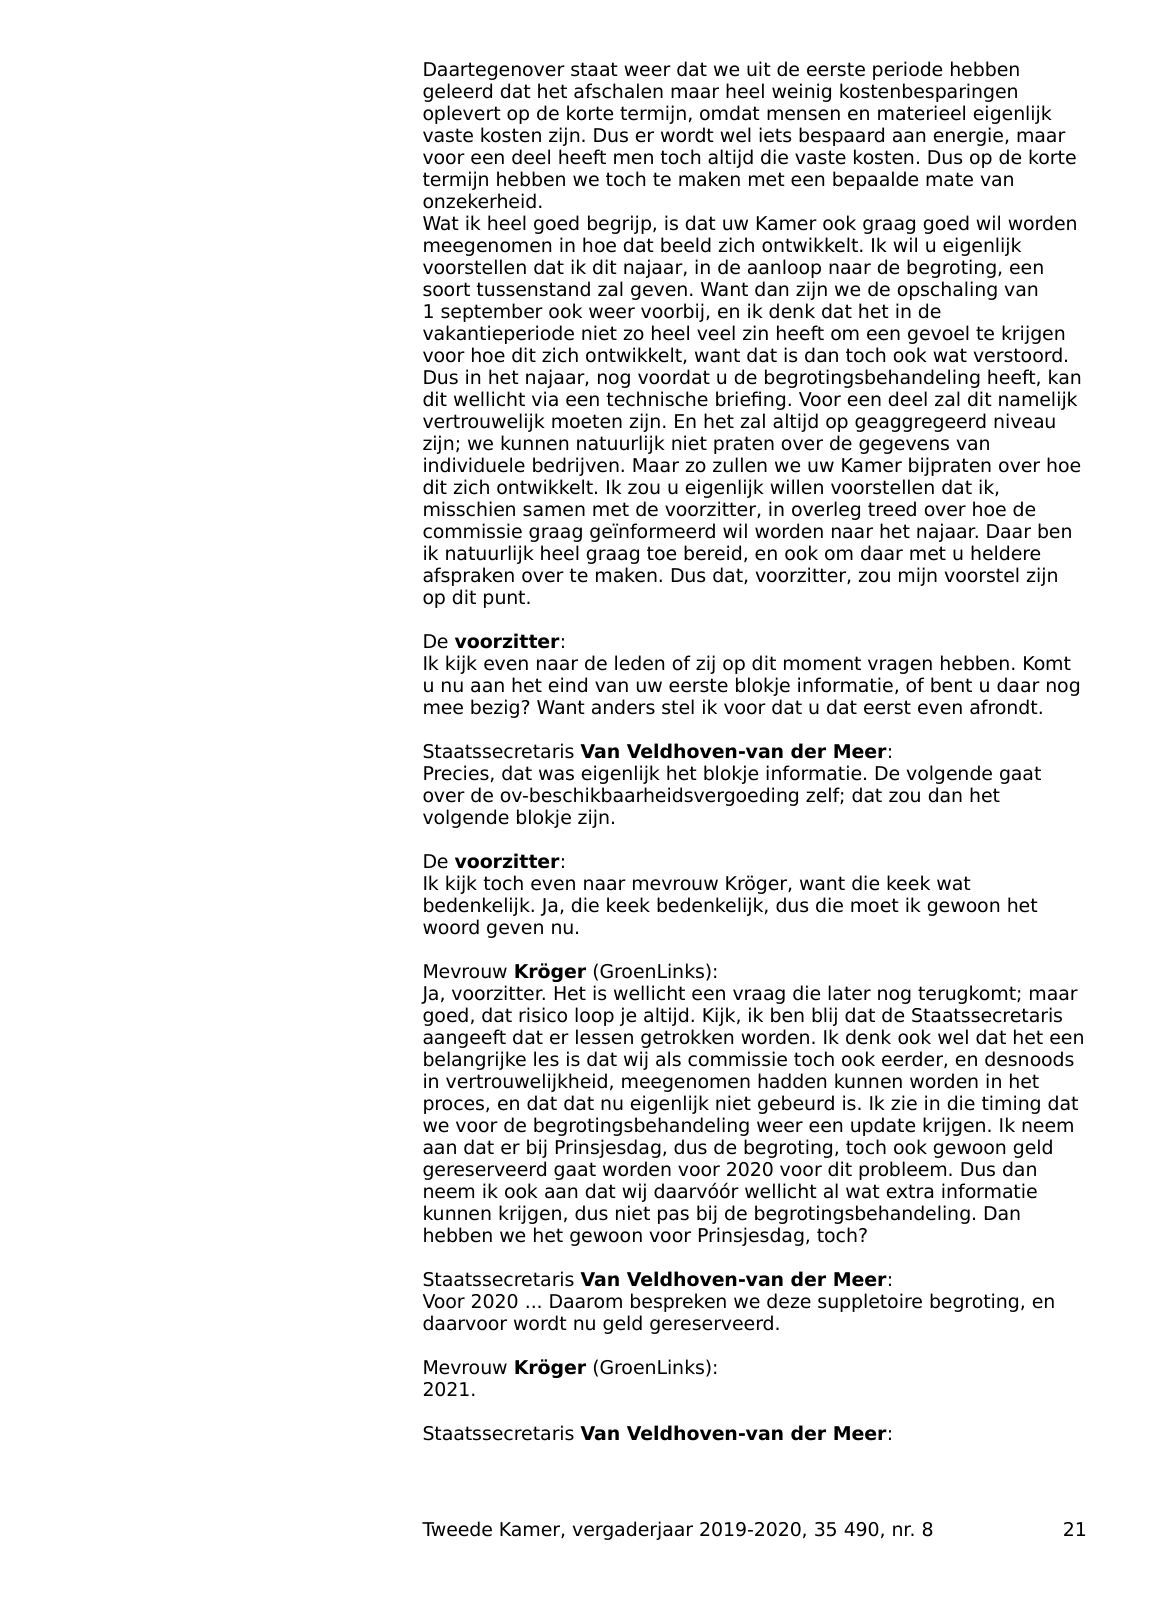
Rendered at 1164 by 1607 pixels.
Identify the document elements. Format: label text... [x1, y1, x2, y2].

text Staatssecretaris Van Veldhoven-van der Meer: [422, 1423, 1087, 1445]
text Voor 2020 ... Daarom bespreken we deze suppletoire begroting, en daarvoor wordt nu geld gereserveerd. [422, 1291, 1087, 1335]
text Ik kijk toch even naar mevrouw Kröger, want die keek wat bedenkelijk. Ja, die keek bedenkelijk, dus die moet ik gewoon het woord geven nu. [422, 873, 1087, 939]
text Staatssecretaris Van Veldhoven-van der Meer: [422, 741, 1087, 763]
text De voorzitter: [422, 631, 1087, 653]
text Daartegenover staat weer dat we uit de eerste periode hebben geleerd dat het afschalen maar heel weinig kostenbesparingen oplevert op de korte termijn, omdat mensen en materieel eigenlijk vaste kosten zijn. Dus er wordt wel iets bespaard aan energie, maar voor een deel heeft men toch altijd die vaste kosten. Dus op de korte termijn hebben we toch te maken met een bepaalde mate van onzekerheid. [422, 59, 1087, 213]
text Precies, dat was eigenlijk het blokje informatie. De volgende gaat over de ov-beschikbaarheidsvergoeding zelf; dat zou dan het volgende blokje zijn. [422, 763, 1087, 829]
text 2021. [422, 1379, 1087, 1401]
text De voorzitter: [422, 851, 1087, 873]
text Ja, voorzitter. Het is wellicht een vraag die later nog terugkomt; maar goed, dat risico loop je altijd. Kijk, ik ben blij dat de Staatssecretaris aangeeft dat er lessen getrokken worden. Ik denk ook wel dat het een belangrijke les is dat wij als commissie toch ook eerder, en desnoods in vertrouwelijkheid, meegenomen hadden kunnen worden in het proces, en dat dat nu eigenlijk niet gebeurd is. Ik zie in die timing dat we voor de begrotingsbehandeling weer een update krijgen. Ik neem aan dat er bij Prinsjesdag, dus de begroting, toch ook gewoon geld gereserveerd gaat worden voor 2020 voor dit probleem. Dus dan neem ik ook aan dat wij daarvóór wellicht al wat extra informatie kunnen krijgen, dus niet pas bij de begrotingsbehandeling. Dan hebben we het gewoon voor Prinsjesdag, toch? [422, 983, 1087, 1247]
text Mevrouw Kröger (GroenLinks): [422, 961, 1087, 983]
text Staatssecretaris Van Veldhoven-van der Meer: [422, 1269, 1087, 1291]
text Wat ik heel goed begrijp, is dat uw Kamer ook graag goed wil worden meegenomen in hoe dat beeld zich ontwikkelt. Ik wil u eigenlijk voorstellen dat ik dit najaar, in de aanloop naar de begroting, een soort tussenstand zal geven. Want dan zijn we de opschaling van 1 september ook weer voorbij, en ik denk dat het in de vakantieperiode niet zo heel veel zin heeft om een gevoel te krijgen voor hoe dit zich ontwikkelt, want dat is dan toch ook wat verstoord. Dus in het najaar, nog voordat u de begrotingsbehandeling heeft, kan dit wellicht via een technische briefing. Voor een deel zal dit namelijk vertrouwelijk moeten zijn. En het zal altijd op geaggregeerd niveau zijn; we kunnen natuurlijk niet praten over de gegevens van individuele bedrijven. Maar zo zullen we uw Kamer bijpraten over hoe dit zich ontwikkelt. Ik zou u eigenlijk willen voorstellen dat ik, misschien samen met de voorzitter, in overleg treed over hoe de commissie graag geïnformeerd wil worden naar het najaar. Daar ben ik natuurlijk heel graag toe bereid, en ook om daar met u heldere afspraken over te maken. Dus dat, voorzitter, zou mijn voorstel zijn op dit punt. [422, 213, 1087, 608]
text Ik kijk even naar de leden of zij op dit moment vragen hebben. Komt u nu aan het eind van uw eerste blokje informatie, of bent u daar nog mee bezig? Want anders stel ik voor dat u dat eerst even afrondt. [422, 653, 1087, 719]
text Mevrouw Kröger (GroenLinks): [422, 1357, 1087, 1379]
